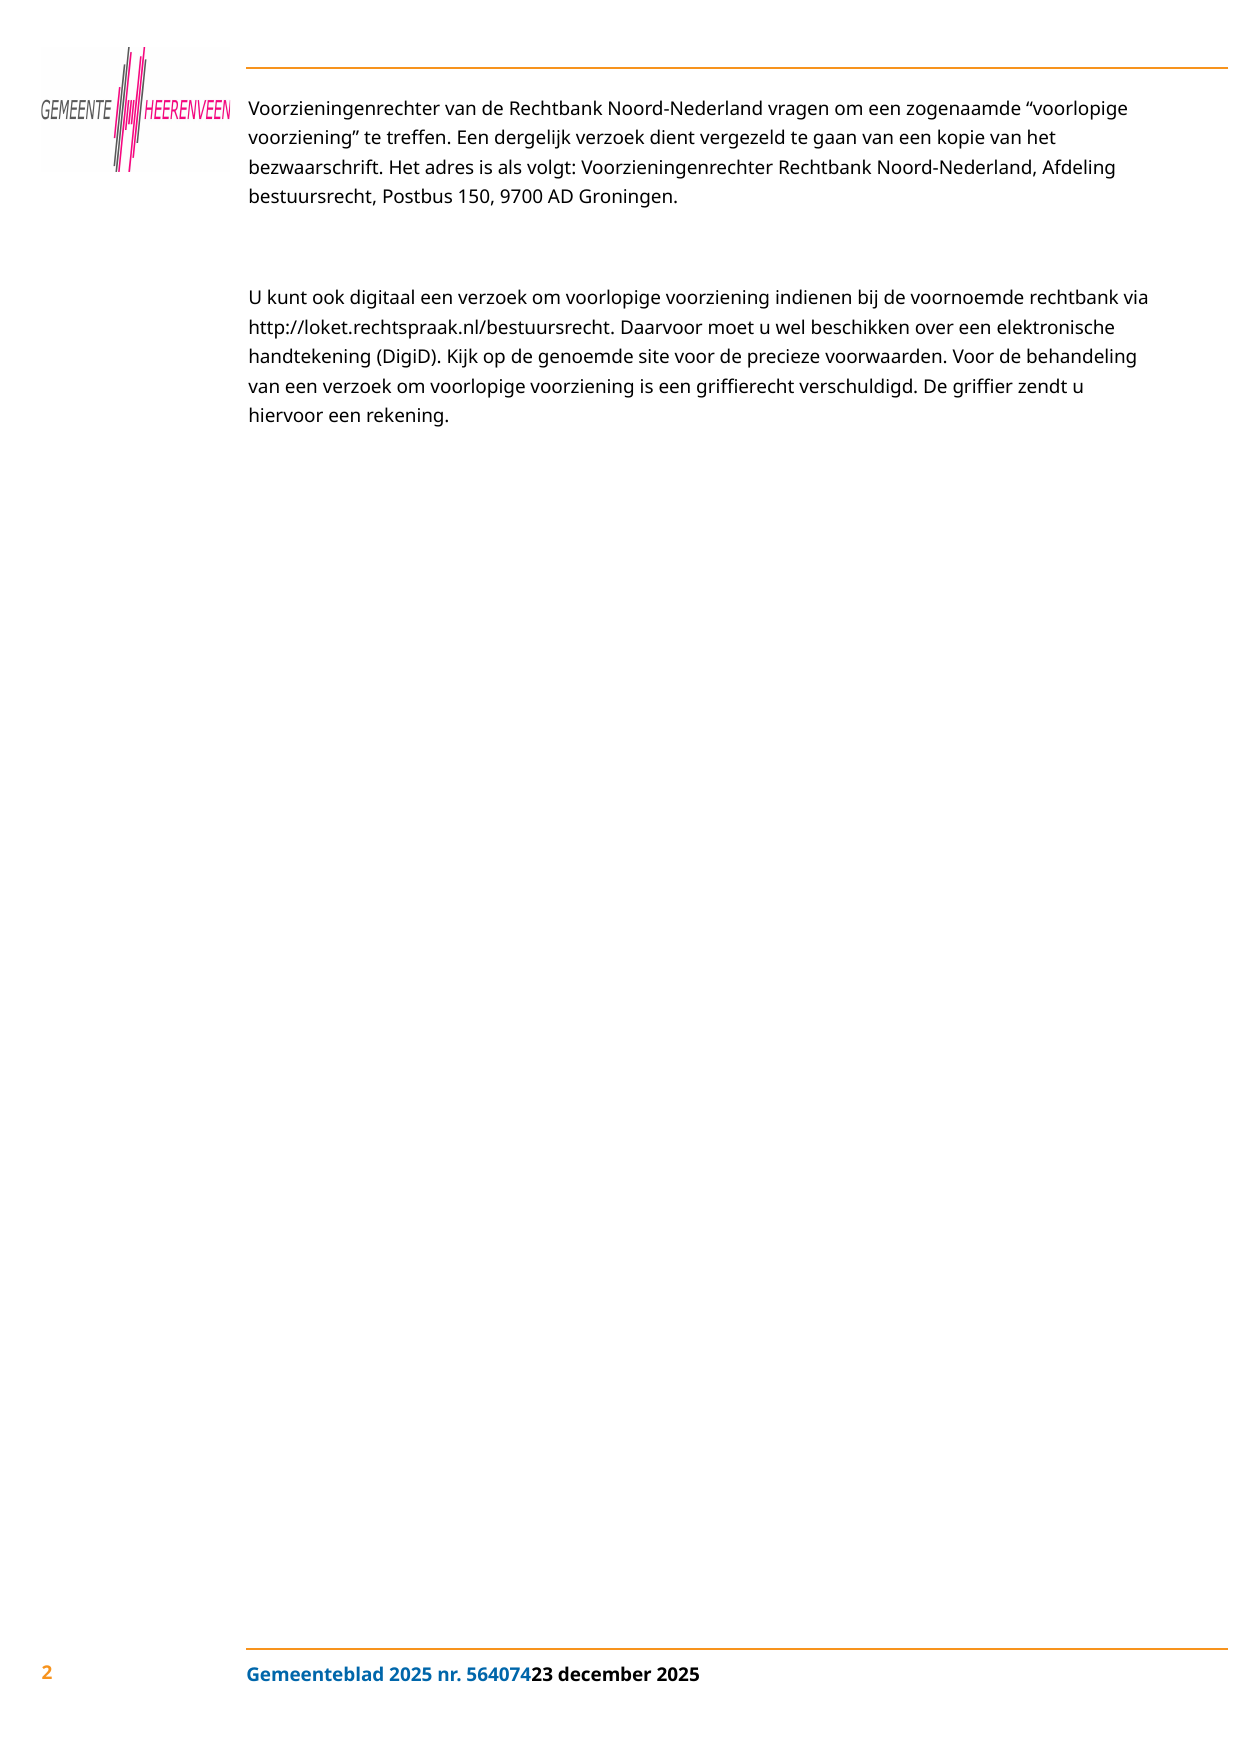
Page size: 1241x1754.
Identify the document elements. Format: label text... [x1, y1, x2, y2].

text U kunt ook digitaal een verzoek om voorlopige voorziening indienen bij de voornoemde rechtbank via http://loket.rechtspraak.nl/bestuursrecht. Daarvoor moet u wel beschikken over een elektronische handtekening (DigiD). Kijk op de genoemde site voor de precieze voorwaarden. Voor de behandeling van een verzoek om voorlopige voorziening is een griffierecht verschuldigd. De griffier zendt u hiervoor een rekening. [248, 284, 1152, 428]
picture [41, 47, 231, 172]
text Voorzieningenrechter van de Rechtbank Noord-Nederland vragen om een zogenaamde “voorlopige voorziening” te treffen. Een dergelijk verzoek dient vergezeld te gaan van een kopie van het bezwaarschrift. Het adres is als volgt: Voorzieningenrechter Rechtbank Noord-Nederland, Afdeling bestuursrecht, Postbus 150, 9700 AD Groningen. [248, 95, 1152, 209]
